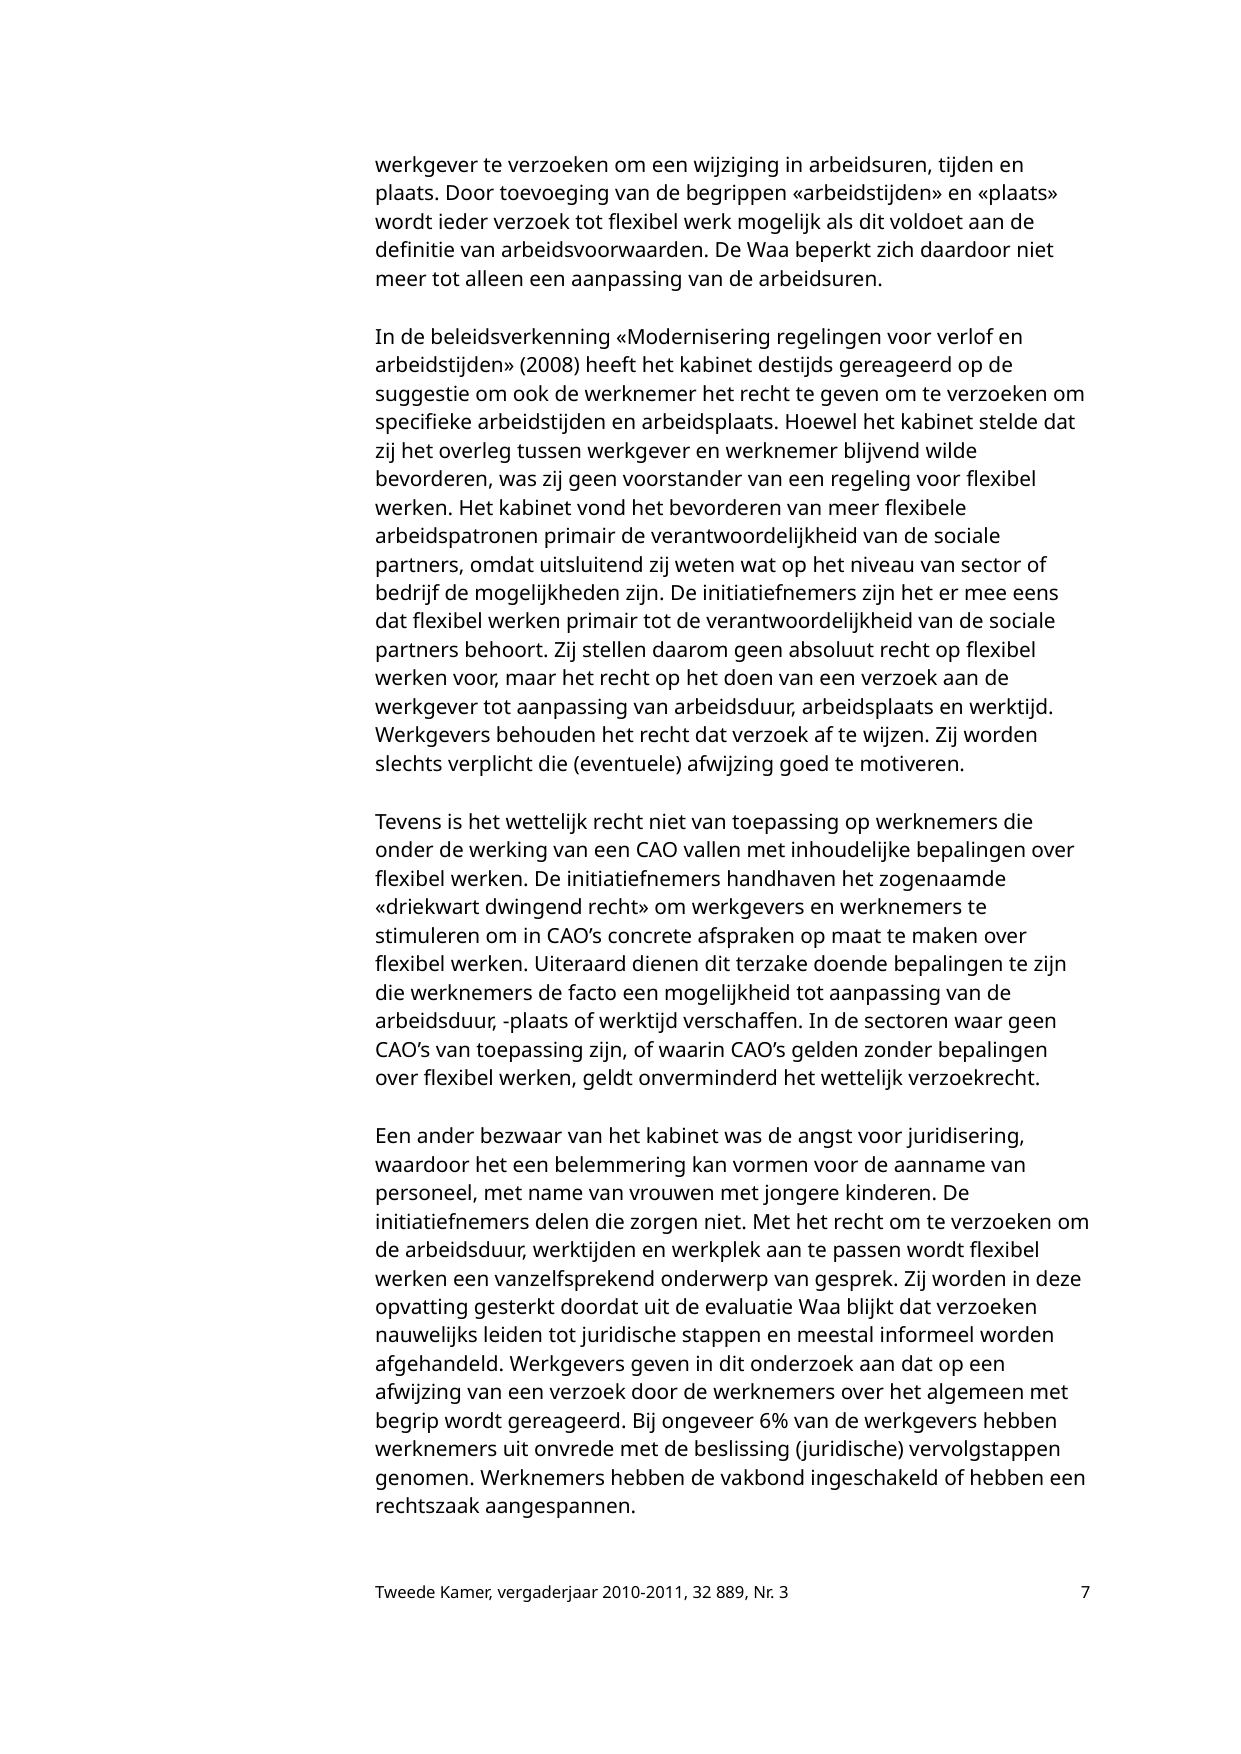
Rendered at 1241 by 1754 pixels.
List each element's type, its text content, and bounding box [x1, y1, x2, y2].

text Tevens is het wettelijk recht niet van toepassing op werknemers die onder de werking van een CAO vallen met inhoudelijke bepalingen over flexibel werken. De initiatiefnemers handhaven het zogenaamde «driekwart dwingend recht» om werkgevers en werknemers te stimuleren om in CAO’s concrete afspraken op maat te maken over flexibel werken. Uiteraard dienen dit terzake doende bepalingen te zijn die werknemers de facto een mogelijkheid tot aanpassing van de arbeidsduur, -plaats of werktijd verschaffen. In de sectoren waar geen CAO’s van toepassing zijn, of waarin CAO’s gelden zonder bepalingen over flexibel werken, geldt onverminderd het wettelijk verzoekrecht. [375, 807, 1090, 1092]
text In de beleidsverkenning «Modernisering regelingen voor verlof en arbeidstijden» (2008) heeft het kabinet destijds gereageerd op de suggestie om ook de werknemer het recht te geven om te verzoeken om specifieke arbeidstijden en arbeidsplaats. Hoewel het kabinet stelde dat zij het overleg tussen werkgever en werknemer blijvend wilde bevorderen, was zij geen voorstander van een regeling voor flexibel werken. Het kabinet vond het bevorderen van meer flexibele arbeidspatronen primair de verantwoordelijkheid van de sociale partners, omdat uitsluitend zij weten wat op het niveau van sector of bedrijf de mogelijkheden zijn. De initiatiefnemers zijn het er mee eens dat flexibel werken primair tot de verantwoordelijkheid van de sociale partners behoort. Zij stellen daarom geen absoluut recht op flexibel werken voor, maar het recht op het doen van een verzoek aan de werkgever tot aanpassing van arbeidsduur, arbeidsplaats en werktijd. Werkgevers behouden het recht dat verzoek af te wijzen. Zij worden slechts verplicht die (eventuele) afwijzing goed te motiveren. [375, 322, 1090, 777]
text Een ander bezwaar van het kabinet was de angst voor juridisering, waardoor het een belemmering kan vormen voor de aanname van personeel, met name van vrouwen met jongere kinderen. De initiatiefnemers delen die zorgen niet. Met het recht om te verzoeken om de arbeidsduur, werktijden en werkplek aan te passen wordt flexibel werken een vanzelfsprekend onderwerp van gesprek. Zij worden in deze opvatting gesterkt doordat uit de evaluatie Waa blijkt dat verzoeken nauwelijks leiden tot juridische stappen en meestal informeel worden afgehandeld. Werkgevers geven in dit onderzoek aan dat op een afwijzing van een verzoek door de werknemers over het algemeen met begrip wordt gereageerd. Bij ongeveer 6% van de werkgevers hebben werknemers uit onvrede met de beslissing (juridische) vervolgstappen genomen. Werknemers hebben de vakbond ingeschakeld of hebben een rechtszaak aangespannen. [375, 1122, 1090, 1520]
text werkgever te verzoeken om een wijziging in arbeidsuren, tijden en plaats. Door toevoeging van de begrippen «arbeidstijden» en «plaats» wordt ieder verzoek tot flexibel werk mogelijk als dit voldoet aan de definitie van arbeidsvoorwaarden. De Waa beperkt zich daardoor niet meer tot alleen een aanpassing van de arbeidsuren. [375, 150, 1090, 292]
